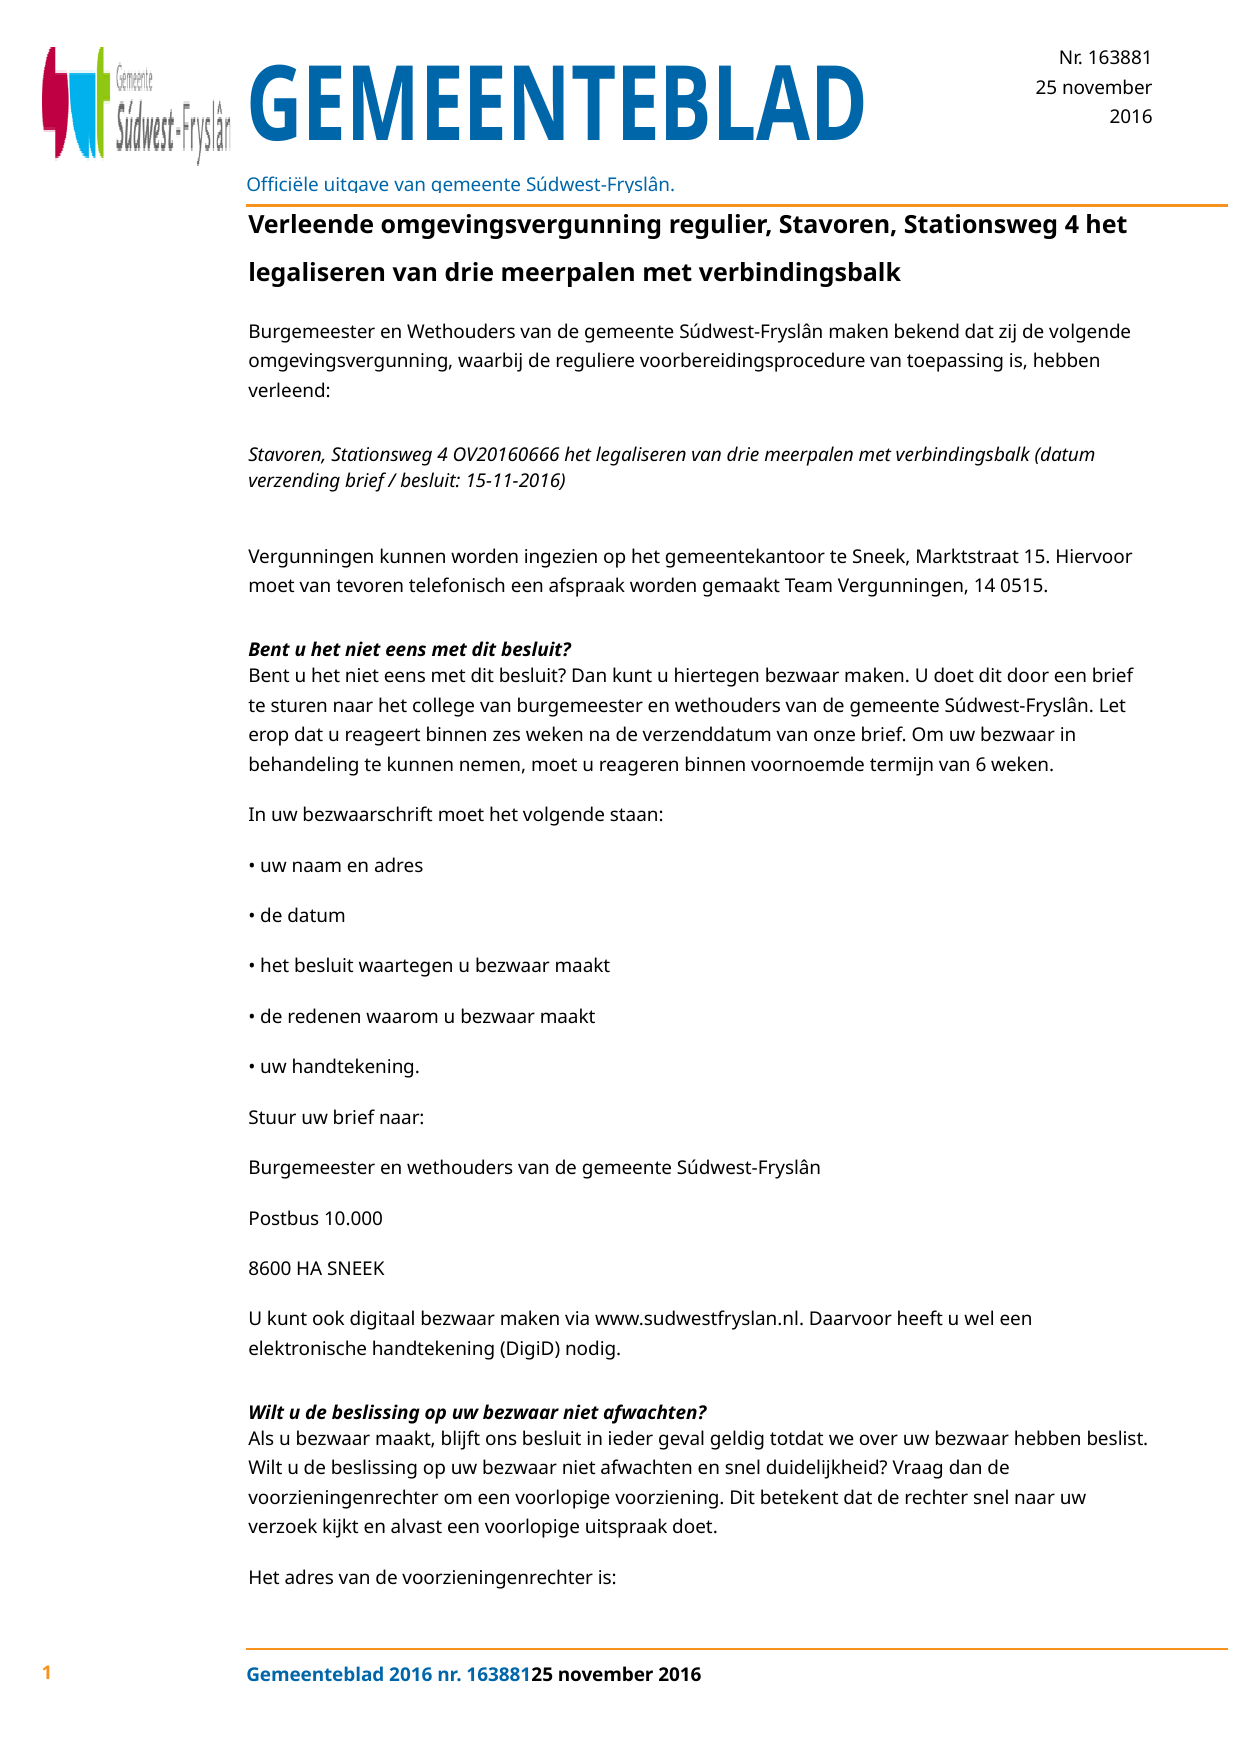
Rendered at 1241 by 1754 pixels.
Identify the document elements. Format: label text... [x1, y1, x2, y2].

text Stuur uw brief naar: [248, 1104, 1152, 1129]
text Als u bezwaar maakt, blijft ons besluit in ieder geval geldig totdat we over uw bezwaar hebben beslist. Wilt u de beslissing op uw bezwaar niet afwachten en snel duidelijkheid? Vraag dan de voorzieningenrechter om een voorlopige voorziening. Dit betekent dat de rechter snel naar uw verzoek kijkt en alvast een voorlopige uitspraak doet. [248, 1425, 1152, 1539]
text 8600 HA SNEEK [248, 1255, 1152, 1281]
text U kunt ook digitaal bezwaar maken via www.sudwestfryslan.nl. Daarvoor heeft u wel een elektronische handtekening (DigiD) nodig. [248, 1306, 1152, 1361]
text Bent u het niet eens met dit besluit? [248, 636, 1152, 662]
text • de datum [248, 902, 1152, 928]
text • uw handtekening. [248, 1053, 1152, 1079]
text • uw naam en adres [248, 852, 1152, 877]
picture [41, 47, 231, 172]
text Burgemeester en wethouders van de gemeente Súdwest-Fryslân [248, 1154, 1152, 1180]
text Bent u het niet eens met dit besluit? Dan kunt u hiertegen bezwaar maken. U doet dit door een brief te sturen naar het college van burgemeester en wethouders van de gemeente Súdwest-Fryslân. Let erop dat u reageert binnen zes weken na de verzenddatum van onze brief. Om uw bezwaar in behandeling te kunnen nemen, moet u reageren binnen voornoemde termijn van 6 weken. [248, 662, 1152, 777]
text Verleende omgevingsvergunning regulier, Stavoren, Stationsweg 4 het legaliseren van drie meerpalen met verbindingsbalk [248, 207, 1152, 288]
text • het besluit waartegen u bezwaar maakt [248, 953, 1152, 978]
text • de redenen waarom u bezwaar maakt [248, 1003, 1152, 1029]
text Postbus 10.000 [248, 1205, 1152, 1230]
text Vergunningen kunnen worden ingezien op het gemeentekantoor te Sneek, Marktstraat 15. Hiervoor moet van tevoren telefonisch een afspraak worden gemaakt Team Vergunningen, 14 0515. [248, 543, 1152, 598]
text In uw bezwaarschrift moet het volgende staan: [248, 801, 1152, 827]
text Het adres van de voorzieningenrechter is: [248, 1564, 1152, 1590]
text Stavoren, Stationsweg 4 OV20160666 het legaliseren van drie meerpalen met verbindingsbalk (datum verzending brief / besluit: 15-11-2016) [248, 441, 1152, 492]
text Wilt u de beslissing op uw bezwaar niet afwachten? [248, 1399, 1152, 1425]
text Burgemeester en Wethouders van de gemeente Súdwest-Fryslân maken bekend dat zij de volgende omgevingsvergunning, waarbij de reguliere voorbereidingsprocedure van toepassing is, hebben verleend: [248, 318, 1152, 403]
